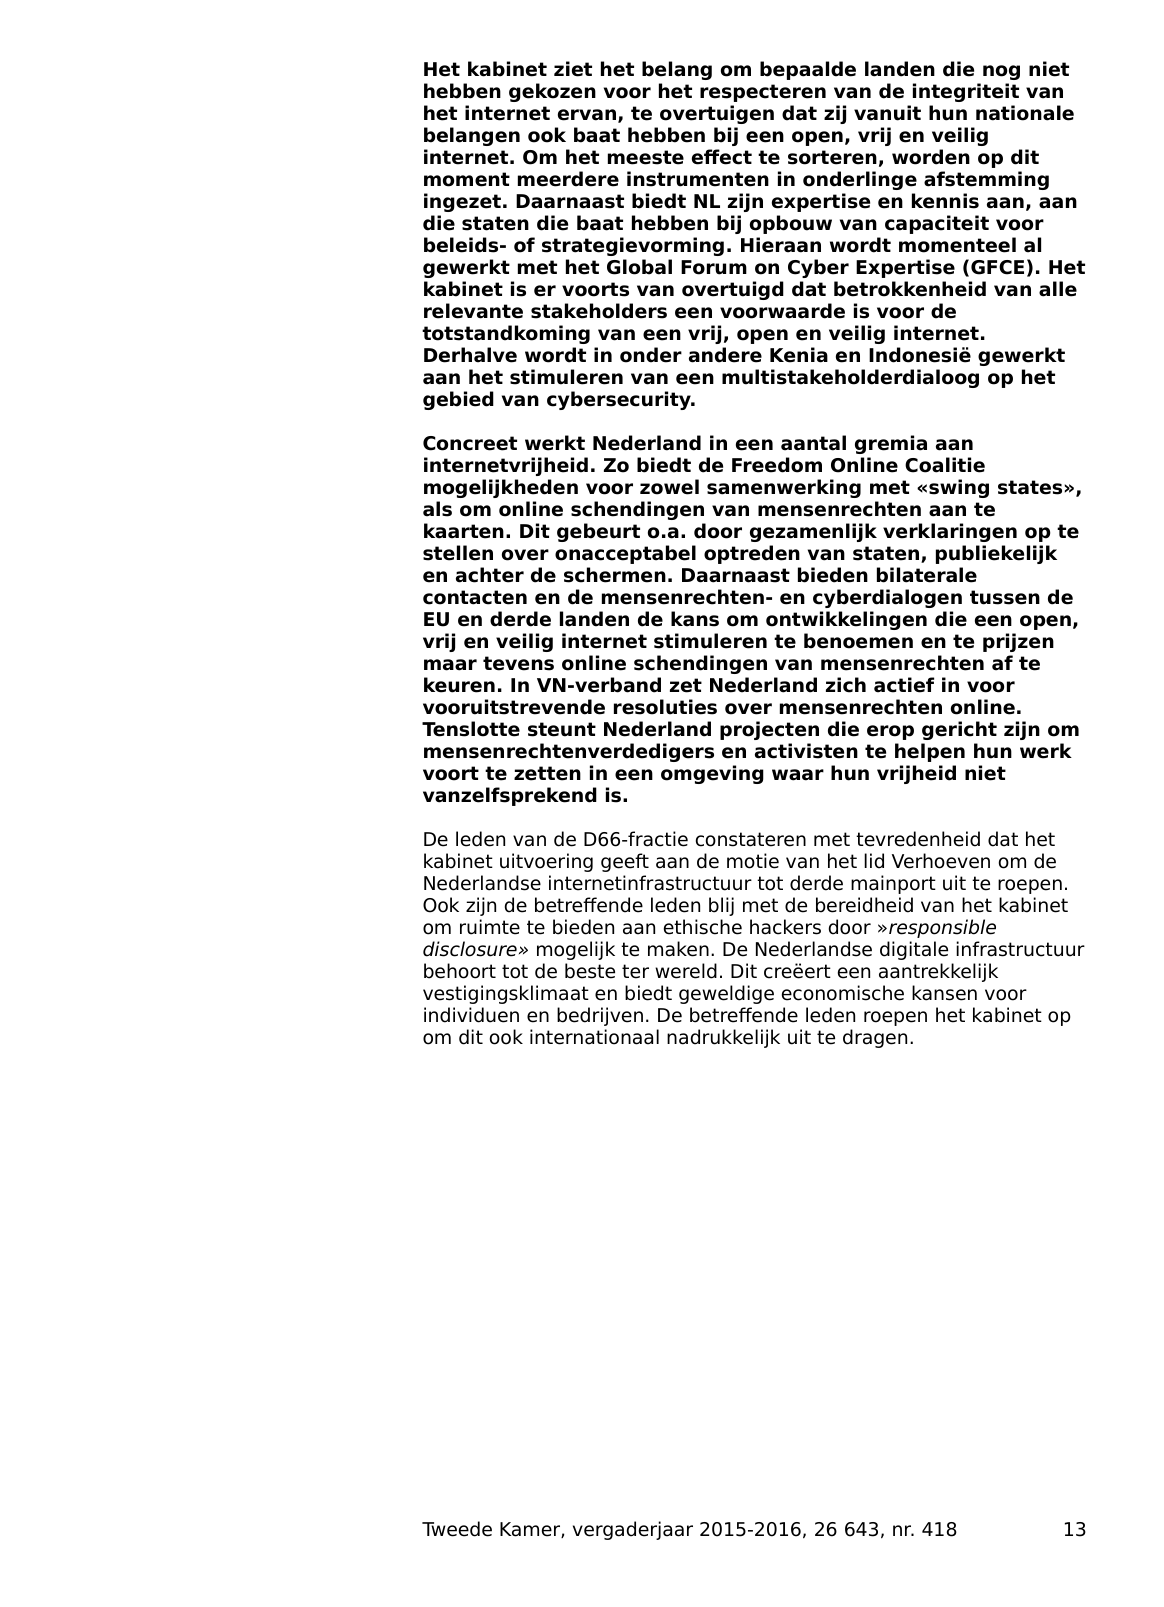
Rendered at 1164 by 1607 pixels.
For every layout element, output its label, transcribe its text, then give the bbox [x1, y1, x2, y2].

text Concreet werkt Nederland in een aantal gremia aan internetvrijheid. Zo biedt de Freedom Online Coalitie mogelijkheden voor zowel samenwerking met «swing states», als om online schendingen van mensenrechten aan te kaarten. Dit gebeurt o.a. door gezamenlijk verklaringen op te stellen over onacceptabel optreden van staten, publiekelijk en achter de schermen. Daarnaast bieden bilaterale contacten en de mensenrechten- en cyberdialogen tussen de EU en derde landen de kans om ontwikkelingen die een open, vrij en veilig internet stimuleren te benoemen en te prijzen maar tevens online schendingen van mensenrechten af te keuren. In VN-verband zet Nederland zich actief in voor vooruitstrevende resoluties over mensenrechten online. Tenslotte steunt Nederland projecten die erop gericht zijn om mensenrechtenverdedigers en activisten te helpen hun werk voort te zetten in een omgeving waar hun vrijheid niet vanzelfsprekend is. [422, 433, 1087, 807]
text De leden van de D66-fractie constateren met tevredenheid dat het kabinet uitvoering geeft aan de motie van het lid Verhoeven om de Nederlandse internetinfrastructuur tot derde mainport uit te roepen. Ook zijn de betreffende leden blij met de bereidheid van het kabinet om ruimte te bieden aan ethische hackers door »responsible disclosure» mogelijk te maken. De Nederlandse digitale infrastructuur behoort tot de beste ter wereld. Dit creëert een aantrekkelijk vestigingsklimaat en biedt geweldige economische kansen voor individuen en bedrijven. De betreffende leden roepen het kabinet op om dit ook internationaal nadrukkelijk uit te dragen. [422, 829, 1087, 1048]
text Het kabinet ziet het belang om bepaalde landen die nog niet hebben gekozen voor het respecteren van de integriteit van het internet ervan, te overtuigen dat zij vanuit hun nationale belangen ook baat hebben bij een open, vrij en veilig internet. Om het meeste effect te sorteren, worden op dit moment meerdere instrumenten in onderlinge afstemming ingezet. Daarnaast biedt NL zijn expertise en kennis aan, aan die staten die baat hebben bij opbouw van capaciteit voor beleids- of strategievorming. Hieraan wordt momenteel al gewerkt met het Global Forum on Cyber Expertise (GFCE). Het kabinet is er voorts van overtuigd dat betrokkenheid van alle relevante stakeholders een voorwaarde is voor de totstandkoming van een vrij, open en veilig internet. Derhalve wordt in onder andere Kenia en Indonesië gewerkt aan het stimuleren van een multistakeholderdialoog op het gebied van cybersecurity. [422, 59, 1087, 411]
